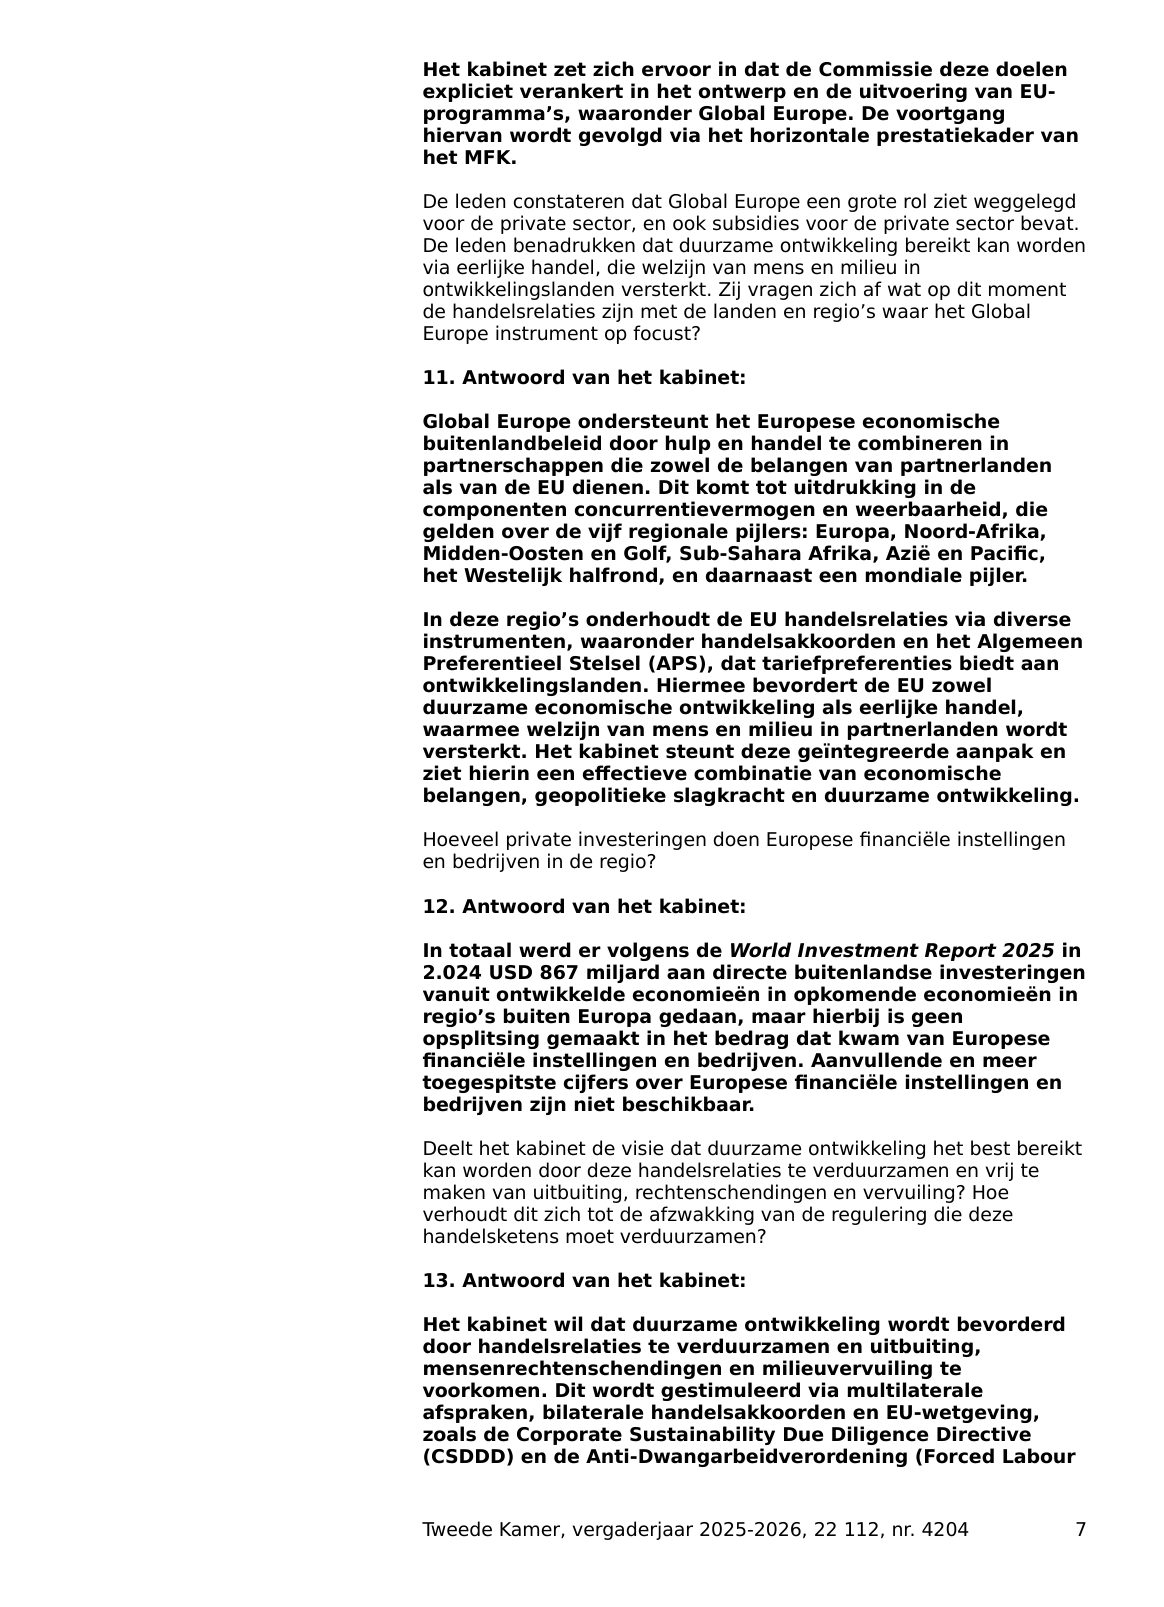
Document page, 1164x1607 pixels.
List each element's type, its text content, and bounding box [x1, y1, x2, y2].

text Het kabinet wil dat duurzame ontwikkeling wordt bevorderd door handelsrelaties te verduurzamen en uitbuiting, mensenrechtenschendingen en milieuvervuiling te voorkomen. Dit wordt gestimuleerd via multilaterale afspraken, bilaterale handelsakkoorden en EU-wetgeving, zoals de Corporate Sustainability Due Diligence Directive (CSDDD) en de Anti-Dwangarbeidverordening (Forced Labour [422, 1314, 1087, 1468]
text Het kabinet zet zich ervoor in dat de Commissie deze doelen expliciet verankert in het ontwerp en de uitvoering van EU-programma’s, waaronder Global Europe. De voortgang hiervan wordt gevolgd via het horizontale prestatiekader van het MFK. [422, 59, 1087, 169]
text Deelt het kabinet de visie dat duurzame ontwikkeling het best bereikt kan worden door deze handelsrelaties te verduurzamen en vrij te maken van uitbuiting, rechtenschendingen en vervuiling? Hoe verhoudt dit zich tot de afzwakking van de regulering die deze handelsketens moet verduurzamen? [422, 1138, 1087, 1248]
text Hoeveel private investeringen doen Europese financiële instellingen en bedrijven in de regio? [422, 829, 1087, 873]
text In totaal werd er volgens de World Investment Report 2025 in 2.024 USD 867 miljard aan directe buitenlandse investeringen vanuit ontwikkelde economieën in opkomende economieën in regio’s buiten Europa gedaan, maar hierbij is geen opsplitsing gemaakt in het bedrag dat kwam van Europese financiële instellingen en bedrijven. Aanvullende en meer toegespitste cijfers over Europese financiële instellingen en bedrijven zijn niet beschikbaar. [422, 940, 1087, 1116]
subtitle 13. Antwoord van het kabinet: [422, 1270, 1087, 1292]
text Global Europe ondersteunt het Europese economische buitenlandbeleid door hulp en handel te combineren in partnerschappen die zowel de belangen van partnerlanden als van de EU dienen. Dit komt tot uitdrukking in de componenten concurrentievermogen en weerbaarheid, die gelden over de vijf regionale pijlers: Europa, Noord-Afrika, Midden-Oosten en Golf, Sub-Sahara Afrika, Azië en Pacific, het Westelijk halfrond, en daarnaast een mondiale pijler. [422, 411, 1087, 587]
subtitle 11. Antwoord van het kabinet: [422, 367, 1087, 389]
text De leden constateren dat Global Europe een grote rol ziet weggelegd voor de private sector, en ook subsidies voor de private sector bevat. De leden benadrukken dat duurzame ontwikkeling bereikt kan worden via eerlijke handel, die welzijn van mens en milieu in ontwikkelingslanden versterkt. Zij vragen zich af wat op dit moment de handelsrelaties zijn met de landen en regio’s waar het Global Europe instrument op focust? [422, 191, 1087, 345]
subtitle 12. Antwoord van het kabinet: [422, 896, 1087, 917]
text In deze regio’s onderhoudt de EU handelsrelaties via diverse instrumenten, waaronder handelsakkoorden en het Algemeen Preferentieel Stelsel (APS), dat tariefpreferenties biedt aan ontwikkelingslanden. Hiermee bevordert de EU zowel duurzame economische ontwikkeling als eerlijke handel, waarmee welzijn van mens en milieu in partnerlanden wordt versterkt. Het kabinet steunt deze geïntegreerde aanpak en ziet hierin een effectieve combinatie van economische belangen, geopolitieke slagkracht en duurzame ontwikkeling. [422, 609, 1087, 807]
